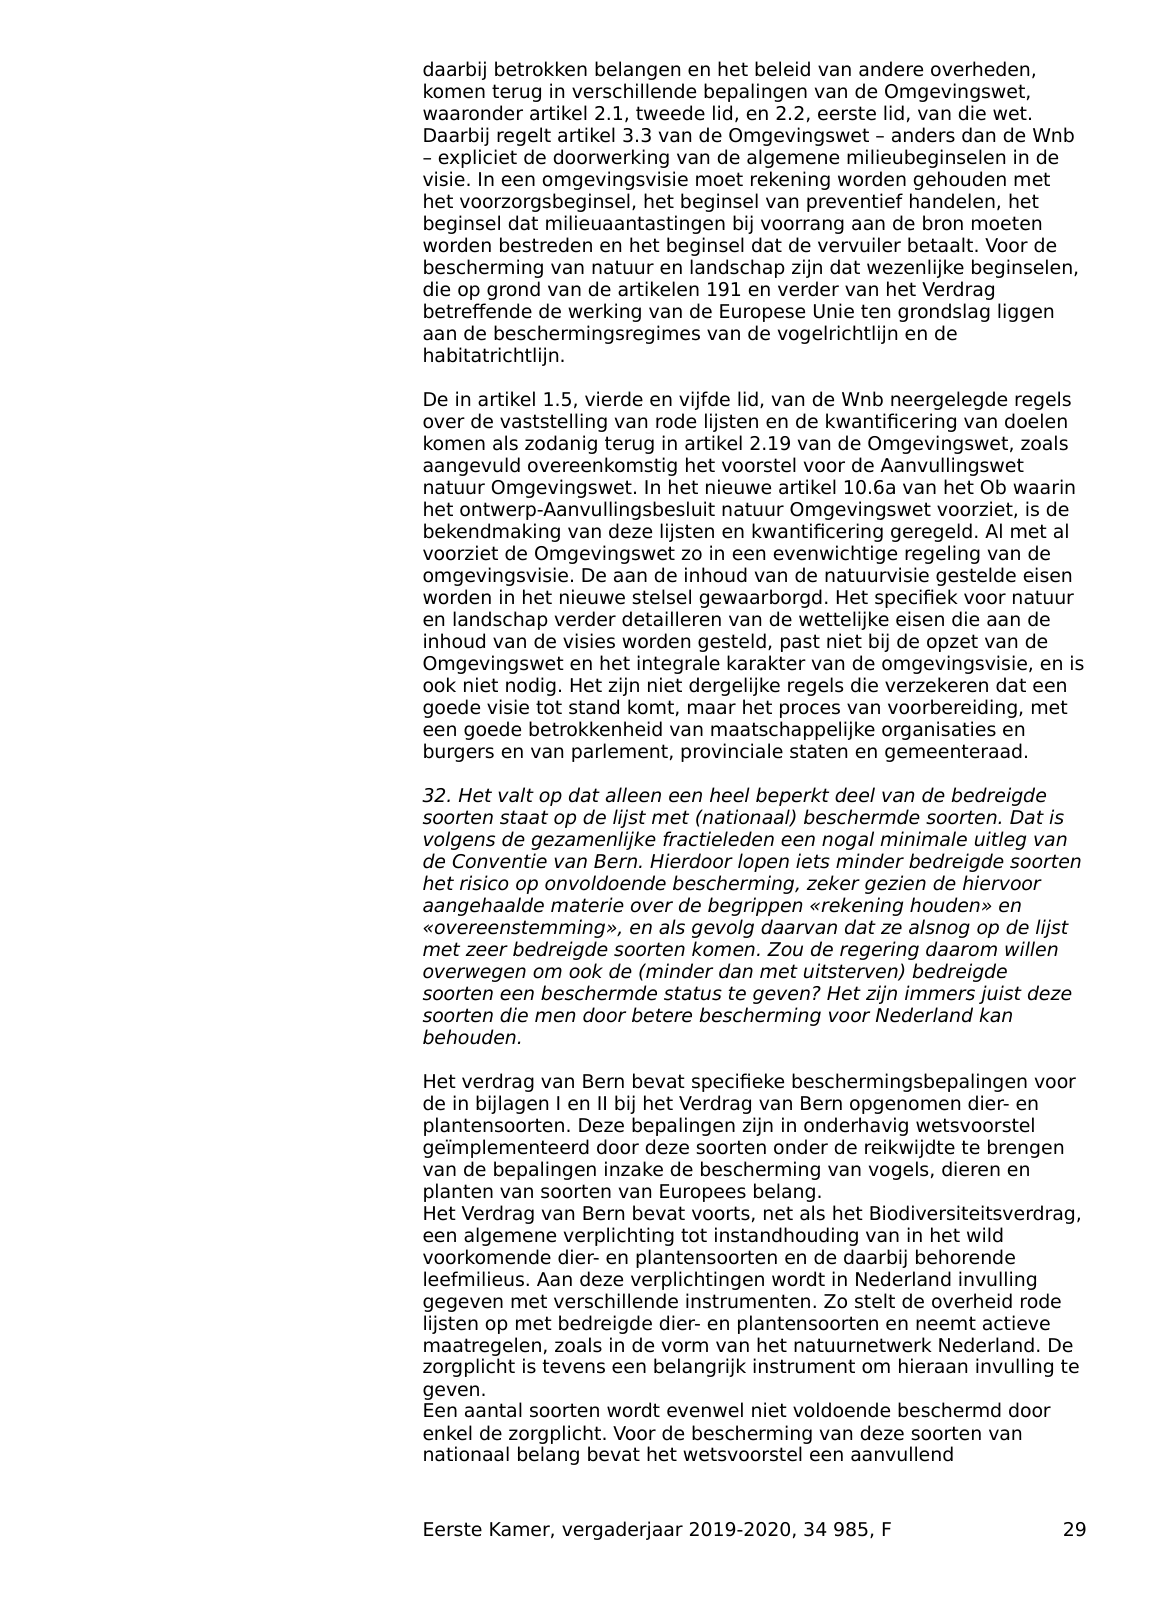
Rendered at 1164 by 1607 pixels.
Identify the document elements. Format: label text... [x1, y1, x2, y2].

text Een aantal soorten wordt evenwel niet voldoende beschermd door enkel de zorgplicht. Voor de bescherming van deze soorten van nationaal belang bevat het wetsvoorstel een aanvullend [422, 1400, 1087, 1466]
text De in artikel 1.5, vierde en vijfde lid, van de Wnb neergelegde regels over de vaststelling van rode lijsten en de kwantificering van doelen komen als zodanig terug in artikel 2.19 van de Omgevingswet, zoals aangevuld overeenkomstig het voorstel voor de Aanvullingswet natuur Omgevingswet. In het nieuwe artikel 10.6a van het Ob waarin het ontwerp-Aanvullingsbesluit natuur Omgevingswet voorziet, is de bekendmaking van deze lijsten en kwantificering geregeld. Al met al voorziet de Omgevingswet zo in een evenwichtige regeling van de omgevingsvisie. De aan de inhoud van de natuurvisie gestelde eisen worden in het nieuwe stelsel gewaarborgd. Het specifiek voor natuur en landschap verder detailleren van de wettelijke eisen die aan de inhoud van de visies worden gesteld, past niet bij de opzet van de Omgevingswet en het integrale karakter van de omgevingsvisie, en is ook niet nodig. Het zijn niet dergelijke regels die verzekeren dat een goede visie tot stand komt, maar het proces van voorbereiding, met een goede betrokkenheid van maatschappelijke organisaties en burgers en van parlement, provinciale staten en gemeenteraad. [422, 389, 1087, 763]
text daarbij betrokken belangen en het beleid van andere overheden, komen terug in verschillende bepalingen van de Omgevingswet, waaronder artikel 2.1, tweede lid, en 2.2, eerste lid, van die wet. Daarbij regelt artikel 3.3 van de Omgevingswet – anders dan de Wnb – expliciet de doorwerking van de algemene milieubeginselen in de visie. In een omgevingsvisie moet rekening worden gehouden met het voorzorgsbeginsel, het beginsel van preventief handelen, het beginsel dat milieuaantastingen bij voorrang aan de bron moeten worden bestreden en het beginsel dat de vervuiler betaalt. Voor de bescherming van natuur en landschap zijn dat wezenlijke beginselen, die op grond van de artikelen 191 en verder van het Verdrag betreffende de werking van de Europese Unie ten grondslag liggen aan de beschermingsregimes van de vogelrichtlijn en de habitatrichtlijn. [422, 59, 1087, 367]
text 32. Het valt op dat alleen een heel beperkt deel van de bedreigde soorten staat op de lijst met (nationaal) beschermde soorten. Dat is volgens de gezamenlijke fractieleden een nogal minimale uitleg van de Conventie van Bern. Hierdoor lopen iets minder bedreigde soorten het risico op onvoldoende bescherming, zeker gezien de hiervoor aangehaalde materie over de begrippen «rekening houden» en «overeenstemming», en als gevolg daarvan dat ze alsnog op de lijst met zeer bedreigde soorten komen. Zou de regering daarom willen overwegen om ook de (minder dan met uitsterven) bedreigde soorten een beschermde status te geven? Het zijn immers juist deze soorten die men door betere bescherming voor Nederland kan behouden. [422, 785, 1087, 1048]
text Het verdrag van Bern bevat specifieke beschermingsbepalingen voor de in bijlagen I en II bij het Verdrag van Bern opgenomen dier- en plantensoorten. Deze bepalingen zijn in onderhavig wetsvoorstel geïmplementeerd door deze soorten onder de reikwijdte te brengen van de bepalingen inzake de bescherming van vogels, dieren en planten van soorten van Europees belang. [422, 1071, 1087, 1203]
text Het Verdrag van Bern bevat voorts, net als het Biodiversiteitsverdrag, een algemene verplichting tot instandhouding van in het wild voorkomende dier- en plantensoorten en de daarbij behorende leefmilieus. Aan deze verplichtingen wordt in Nederland invulling gegeven met verschillende instrumenten. Zo stelt de overheid rode lijsten op met bedreigde dier- en plantensoorten en neemt actieve maatregelen, zoals in de vorm van het natuurnetwerk Nederland. De zorgplicht is tevens een belangrijk instrument om hieraan invulling te geven. [422, 1203, 1087, 1400]
